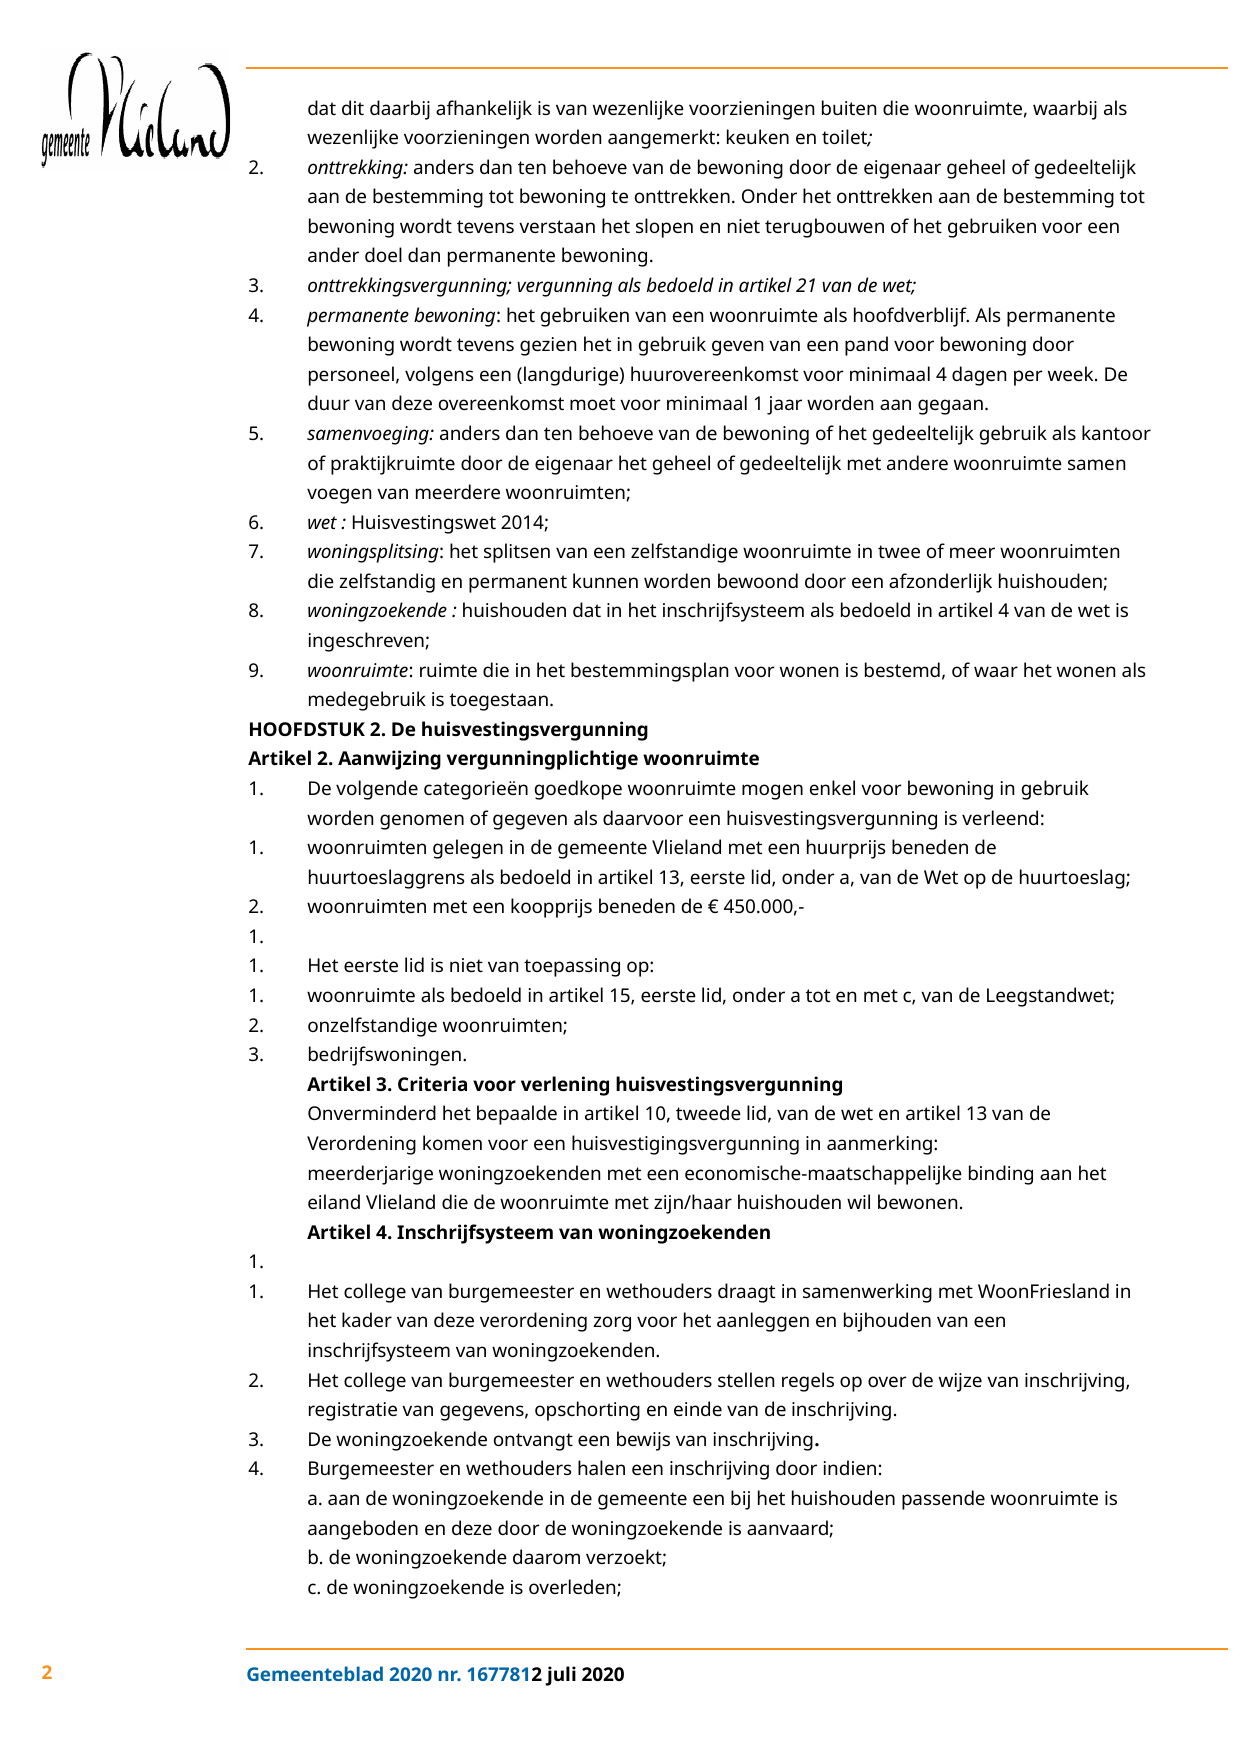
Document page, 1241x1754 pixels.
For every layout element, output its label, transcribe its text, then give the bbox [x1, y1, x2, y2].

picture [41, 47, 231, 172]
list Artikel 3. Criteria voor verlening huisvestingsvergunning [248, 1071, 1152, 1097]
list permanente bewoning: het gebruiken van een woonruimte als hoofdverblijf. Als permanente bewoning wordt tevens gezien het in gebruik geven van een pand voor bewoning door personeel, volgens een (langdurige) huurovereenkomst voor minimaal 4 dagen per week. De duur van deze overeenkomst moet voor minimaal 1 jaar worden aan gegaan. [248, 302, 1152, 416]
list Het eerste lid is niet van toepassing op: [248, 953, 1152, 978]
list wet : Huisvestingswet 2014; [248, 509, 1152, 535]
list meerderjarige woningzoekenden met een economische-maatschappelijke binding aan het eiland Vlieland die de woonruimte met zijn/haar huishouden wil bewonen. [248, 1160, 1152, 1215]
list woonruimten gelegen in de gemeente Vlieland met een huurprijs beneden de huurtoeslaggrens als bedoeld in artikel 13, eerste lid, onder a, van de Wet op de huurtoeslag; [248, 834, 1152, 890]
list De volgende categorieën goedkope woonruimte mogen enkel voor bewoning in gebruik worden genomen of gegeven als daarvoor een huisvestingsvergunning is verleend: [248, 775, 1152, 831]
list c. de woningzoekende is overleden; [248, 1574, 1152, 1600]
list onttrekking: anders dan ten behoeve van de bewoning door de eigenaar geheel of gedeeltelijk aan de bestemming tot bewoning te onttrekken. Onder het onttrekken aan de bestemming tot bewoning wordt tevens verstaan het slopen en niet terugbouwen of het gebruiken voor een ander doel dan permanente bewoning. [248, 154, 1152, 268]
list dat dit daarbij afhankelijk is van wezenlijke voorzieningen buiten die woonruimte, waarbij als wezenlijke voorzieningen worden aangemerkt: keuken en toilet; [248, 95, 1152, 150]
list onttrekkingsvergunning; vergunning als bedoeld in artikel 21 van de wet; [248, 272, 1152, 298]
list Burgemeester en wethouders halen een inschrijving door indien: [248, 1456, 1152, 1481]
list De woningzoekende ontvangt een bewijs van inschrijving. [248, 1426, 1152, 1452]
list woonruimte: ruimte die in het bestemmingsplan voor wonen is bestemd, of waar het wonen als medegebruik is toegestaan. [248, 657, 1152, 712]
list samenvoeging: anders dan ten behoeve van de bewoning of het gedeeltelijk gebruik als kantoor of praktijkruimte door de eigenaar het geheel of gedeeltelijk met andere woonruimte samen voegen van meerdere woonruimten; [248, 420, 1152, 505]
list woningsplitsing: het splitsen van een zelfstandige woonruimte in twee of meer woonruimten die zelfstandig en permanent kunnen worden bewoond door een afzonderlijk huishouden; [248, 538, 1152, 594]
list a. aan de woningzoekende in de gemeente een bij het huishouden passende woonruimte is aangeboden en deze door de woningzoekende is aanvaard; [248, 1485, 1152, 1541]
list woonruimten met een koopprijs beneden de € 450.000,- [248, 893, 1152, 919]
list bedrijfswoningen. [248, 1041, 1152, 1067]
list woonruimte als bedoeld in artikel 15, eerste lid, onder a tot en met c, van de Leegstandwet; [248, 982, 1152, 1008]
list woningzoekende : huishouden dat in het inschrijfsysteem als bedoeld in artikel 4 van de wet is ingeschreven; [248, 598, 1152, 653]
list Artikel 4. Inschrijfsysteem van woningzoekenden [248, 1219, 1152, 1245]
list Onverminderd het bepaalde in artikel 10, tweede lid, van de wet en artikel 13 van de Verordening komen voor een huisvestigingsvergunning in aanmerking: [248, 1101, 1152, 1156]
list Het college van burgemeester en wethouders draagt in samenwerking met WoonFriesland in het kader van deze verordening zorg voor het aanleggen en bijhouden van een inschrijfsysteem van woningzoekenden. [248, 1278, 1152, 1363]
text HOOFDSTUK 2. De huisvestingsvergunning [248, 716, 1152, 742]
list b. de woningzoekende daarom verzoekt; [248, 1544, 1152, 1570]
text Artikel 2. Aanwijzing vergunningplichtige woonruimte [248, 746, 1152, 771]
list Het college van burgemeester en wethouders stellen regels op over de wijze van inschrijving, registratie van gegevens, opschorting en einde van de inschrijving. [248, 1367, 1152, 1422]
list onzelfstandige woonruimten; [248, 1012, 1152, 1038]
